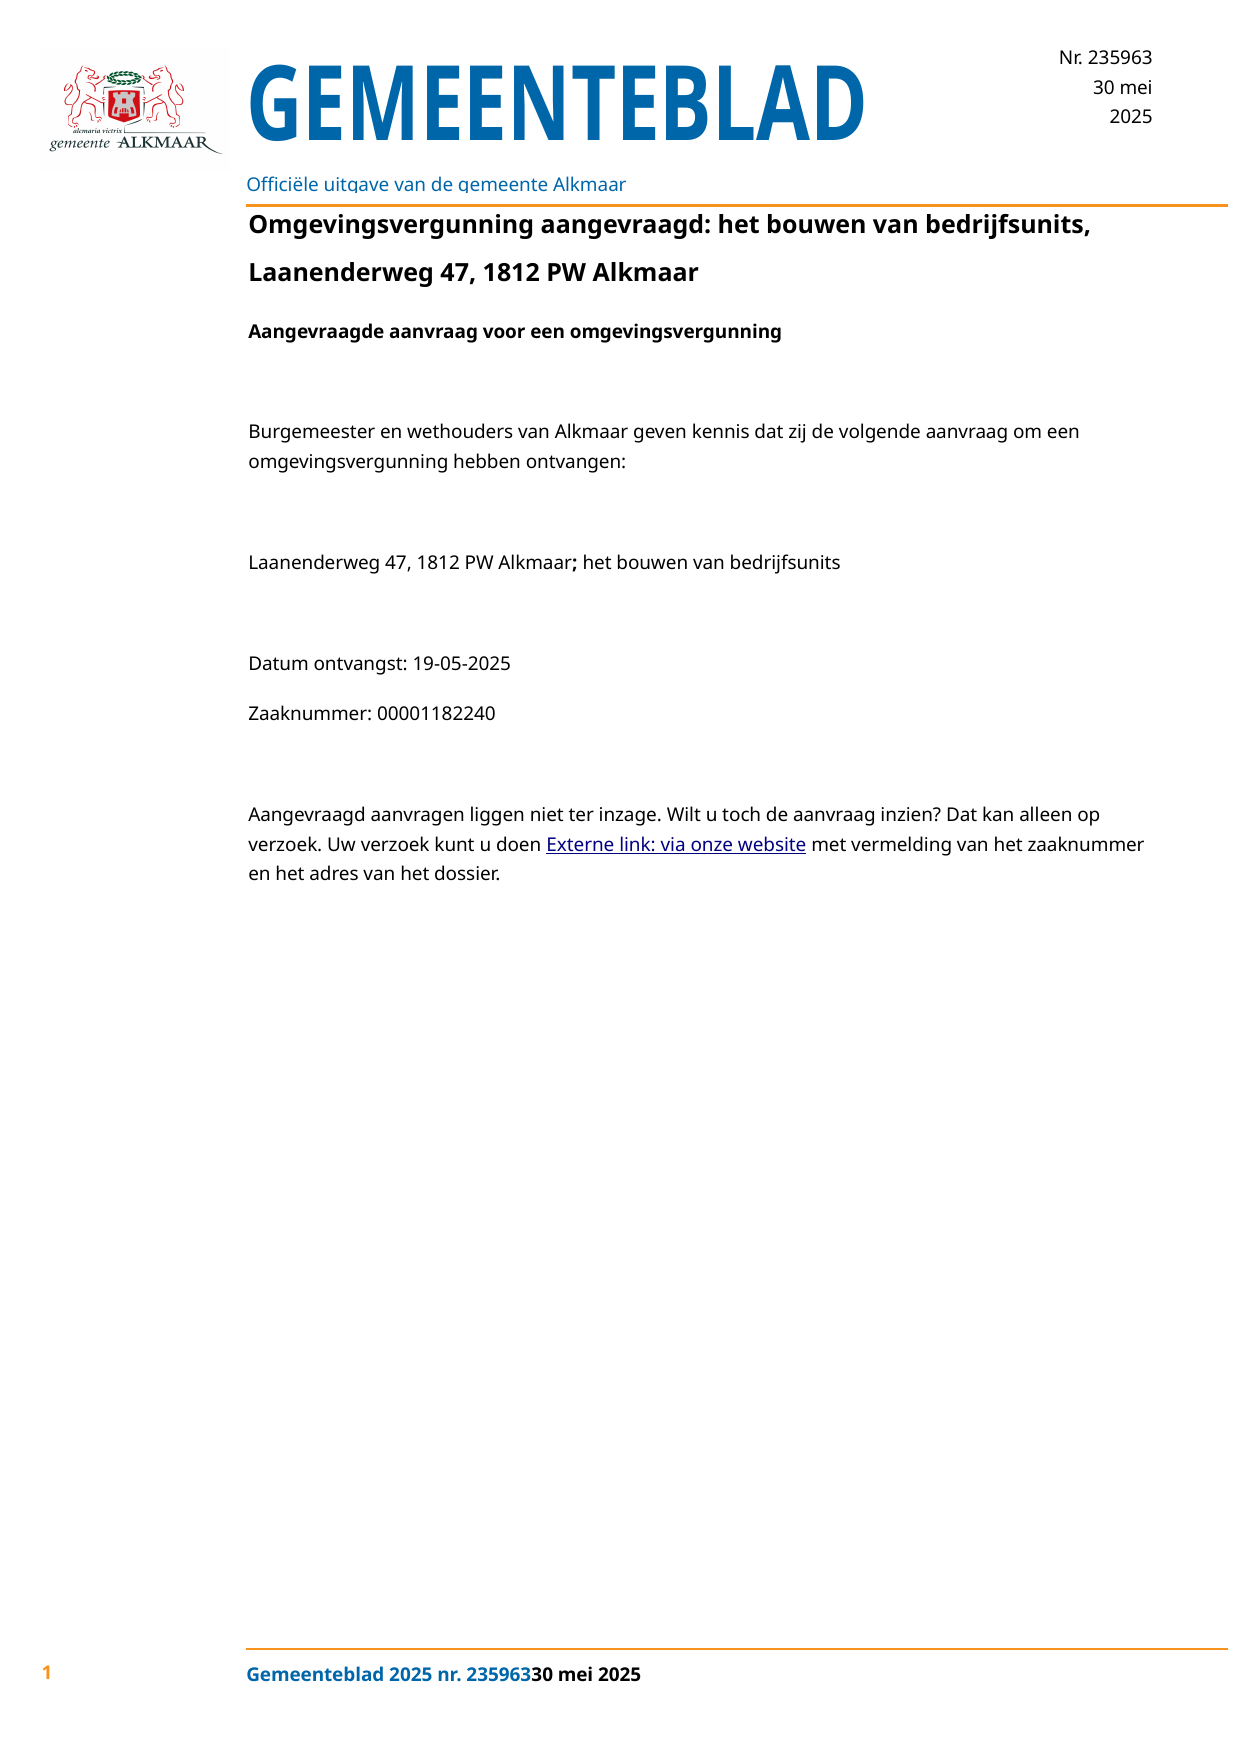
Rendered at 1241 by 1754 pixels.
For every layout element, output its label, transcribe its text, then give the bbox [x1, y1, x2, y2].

picture [41, 47, 231, 172]
text Datum ontvangst: 19-05-2025 [248, 650, 1152, 676]
text Aangevraagd aanvragen liggen niet ter inzage. Wilt u toch de aanvraag inzien? Dat kan alleen op verzoek. Uw verzoek kunt u doen Externe link: via onze website met vermelding van het zaaknummer en het adres van het dossier. [248, 801, 1152, 886]
text Laanenderweg 47, 1812 PW Alkmaar; het bouwen van bedrijfsunits [248, 549, 1152, 575]
text Zaaknummer: 00001182240 [248, 700, 1152, 726]
text Aangevraagde aanvraag voor een omgevingsvergunning [248, 318, 1152, 344]
text Omgevingsvergunning aangevraagd: het bouwen van bedrijfsunits, Laanenderweg 47, 1812 PW Alkmaar [248, 207, 1152, 288]
text Burgemeester en wethouders van Alkmaar geven kennis dat zij de volgende aanvraag om een omgevingsvergunning hebben ontvangen: [248, 419, 1152, 474]
